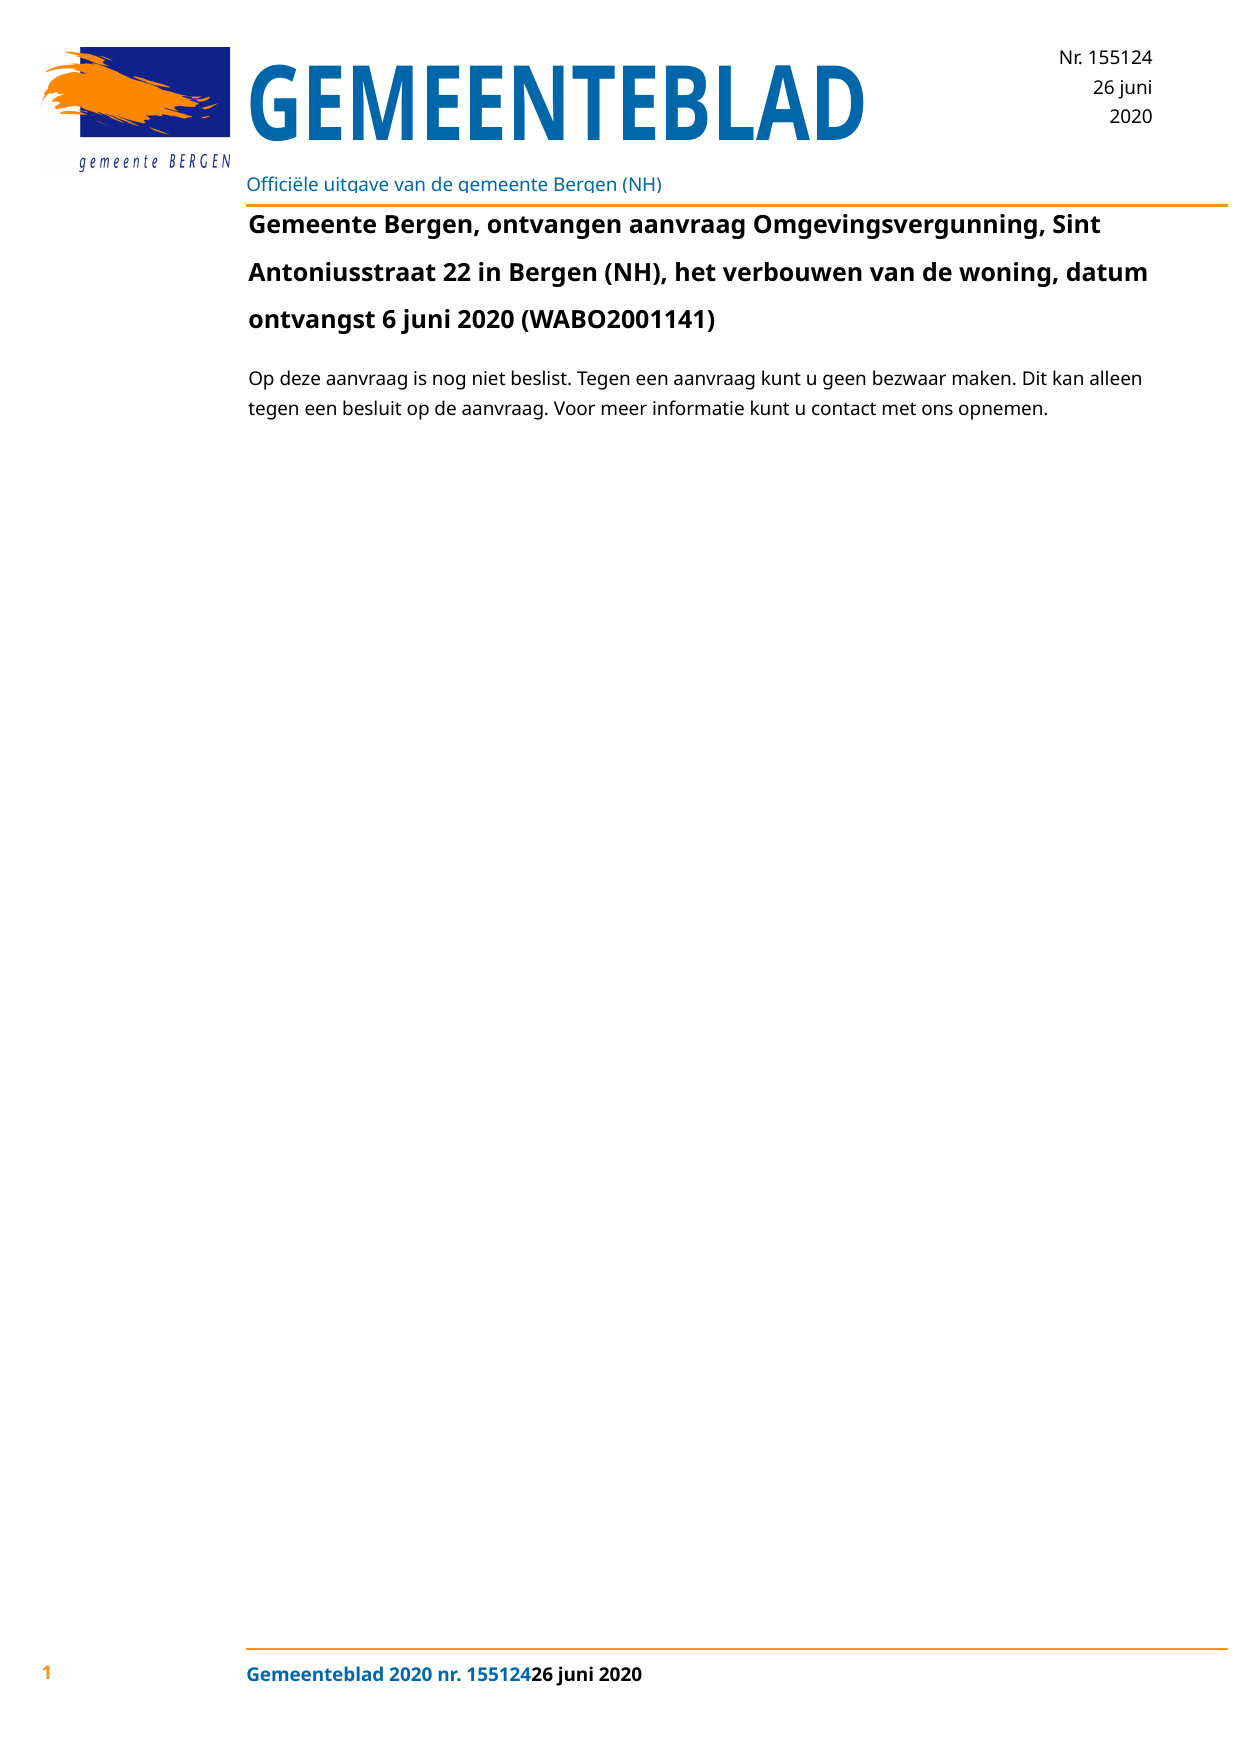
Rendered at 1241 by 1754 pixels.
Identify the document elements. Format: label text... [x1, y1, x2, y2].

text Gemeente Bergen, ontvangen aanvraag Omgevingsvergunning, Sint Antoniusstraat 22 in Bergen (NH), het verbouwen van de woning, datum ontvangst 6 juni 2020 (WABO2001141) [248, 207, 1152, 336]
text Op deze aanvraag is nog niet beslist. Tegen een aanvraag kunt u geen bezwaar maken. Dit kan alleen tegen een besluit op de aanvraag. Voor meer informatie kunt u contact met ons opnemen. [248, 366, 1152, 421]
picture [41, 47, 231, 172]
